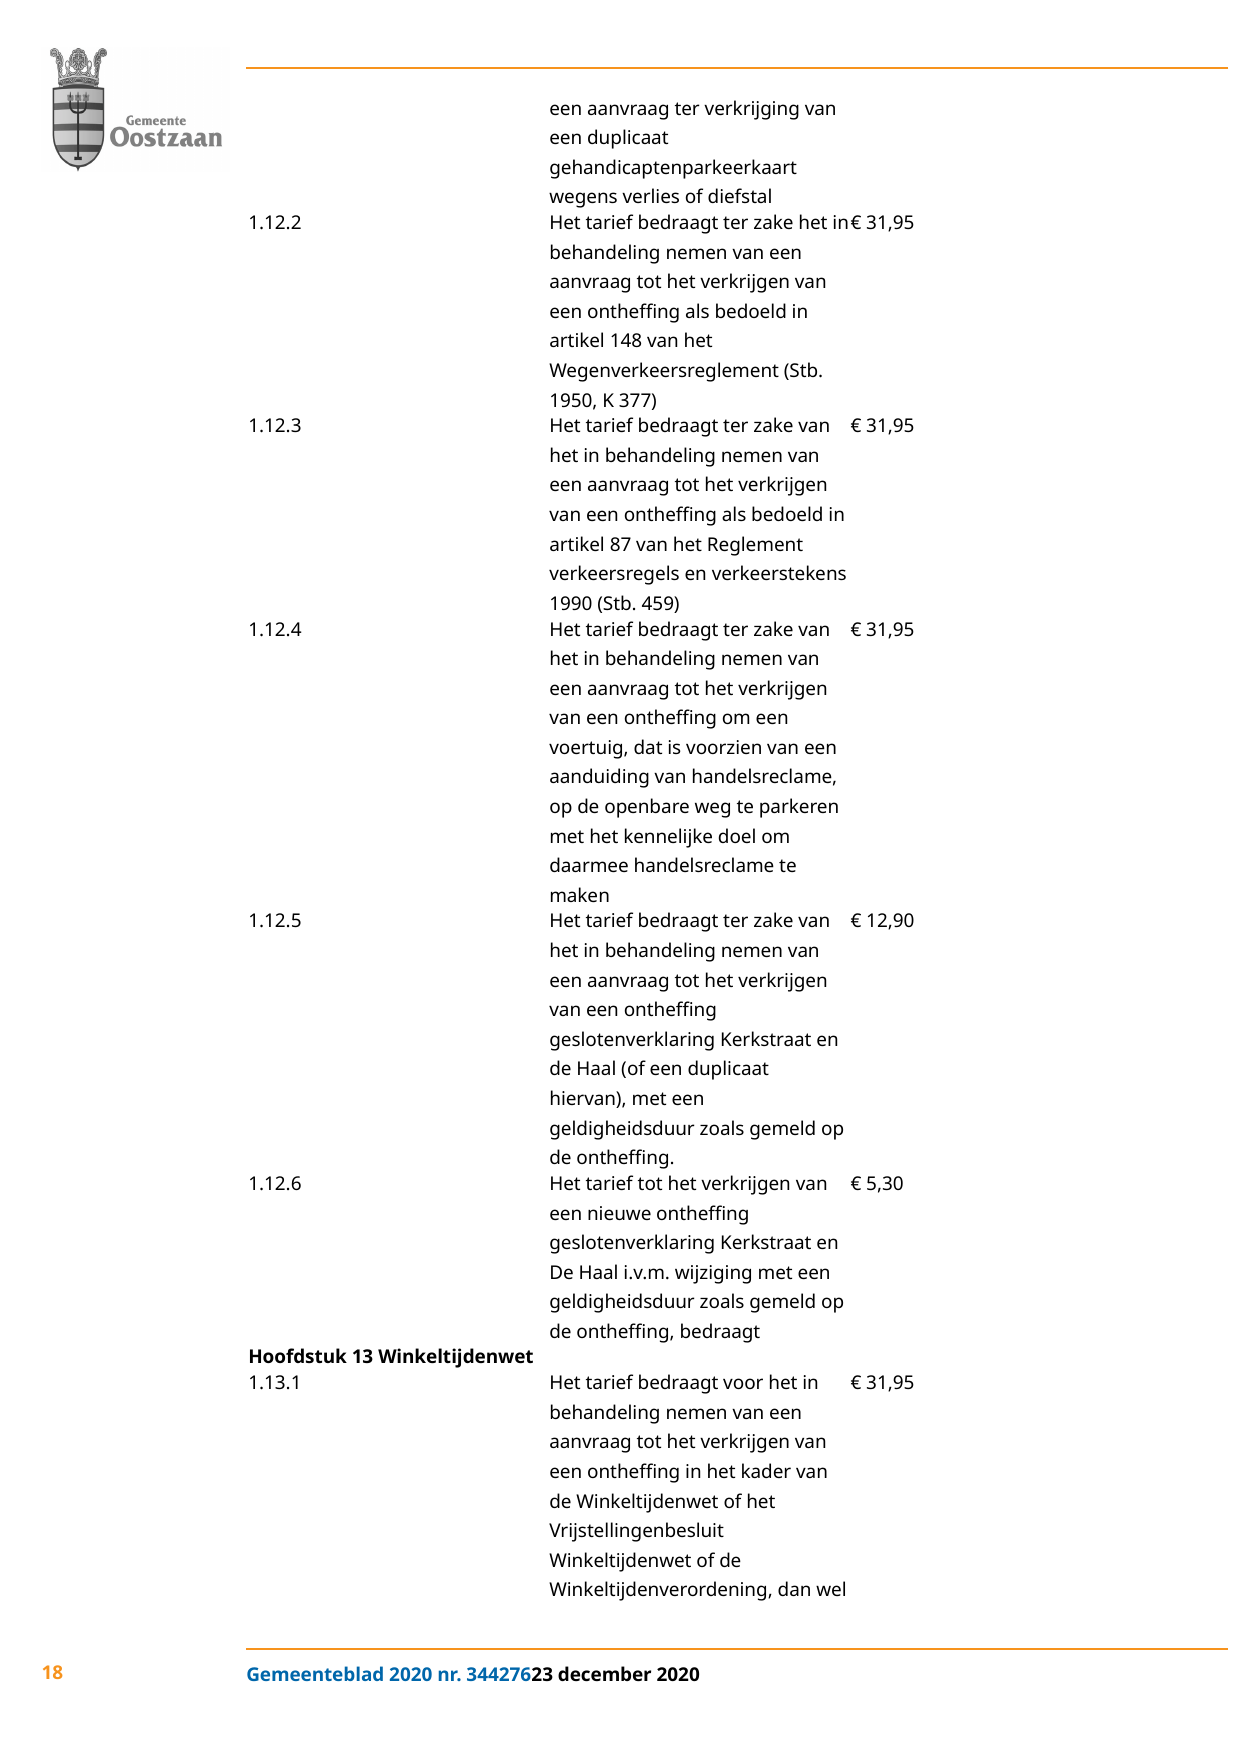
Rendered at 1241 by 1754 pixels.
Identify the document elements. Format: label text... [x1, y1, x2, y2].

table_cell een aanvraag ter verkrijging van een duplicaat gehandicaptenparkeerkaart wegens verlies of diefstal [549, 95, 850, 209]
table_cell Het tarief bedraagt ter zake van het in behandeling nemen van een aanvraag tot het verkrijgen van een ontheffing geslotenverklaring Kerkstraat en de Haal (of een duplicaat hiervan), met een geldigheidsduur zoals gemeld op de ontheffing. [549, 908, 850, 1170]
table_cell € 31,95 [850, 209, 1152, 412]
table_cell 1.12.5 [248, 908, 549, 1170]
table_cell € 31,95 [850, 1370, 1152, 1602]
table_cell Het tarief bedraagt ter zake van het in behandeling nemen van een aanvraag tot het verkrijgen van een ontheffing als bedoeld in artikel 87 van het Reglement verkeersregels en verkeerstekens 1990 (Stb. 459) [549, 413, 850, 616]
table_cell 1.12.4 [248, 616, 549, 908]
table_cell 1.12.3 [248, 413, 549, 616]
table_cell [850, 95, 1152, 209]
table_cell 1.12.6 [248, 1170, 549, 1344]
table_cell Het tarief bedraagt ter zake het in behandeling nemen van een aanvraag tot het verkrijgen van een ontheffing als bedoeld in artikel 148 van het Wegenverkeersreglement (Stb. 1950, K 377) [549, 209, 850, 412]
picture [41, 47, 231, 172]
table_cell Hoofdstuk 13 Winkeltijdenwet [248, 1344, 1152, 1369]
table_cell € 31,95 [850, 413, 1152, 616]
table_cell € 31,95 [850, 616, 1152, 908]
table_cell € 12,90 [850, 908, 1152, 1170]
table_cell Het tarief bedraagt voor het in behandeling nemen van een aanvraag tot het verkrijgen van een ontheffing in het kader van de Winkeltijdenwet of het Vrijstellingenbesluit Winkeltijdenwet of de Winkeltijdenverordening, dan wel [549, 1370, 850, 1602]
table_cell [248, 95, 549, 209]
table_cell € 5,30 [850, 1170, 1152, 1344]
table_cell 1.12.2 [248, 209, 549, 412]
table_cell Het tarief tot het verkrijgen van een nieuwe ontheffing geslotenverklaring Kerkstraat en De Haal i.v.m. wijziging met een geldigheidsduur zoals gemeld op de ontheffing, bedraagt [549, 1170, 850, 1344]
table_cell 1.13.1 [248, 1370, 549, 1602]
table_cell Het tarief bedraagt ter zake van het in behandeling nemen van een aanvraag tot het verkrijgen van een ontheffing om een voertuig, dat is voorzien van een aanduiding van handelsreclame, op de openbare weg te parkeren met het kennelijke doel om daarmee handelsreclame te maken [549, 616, 850, 908]
